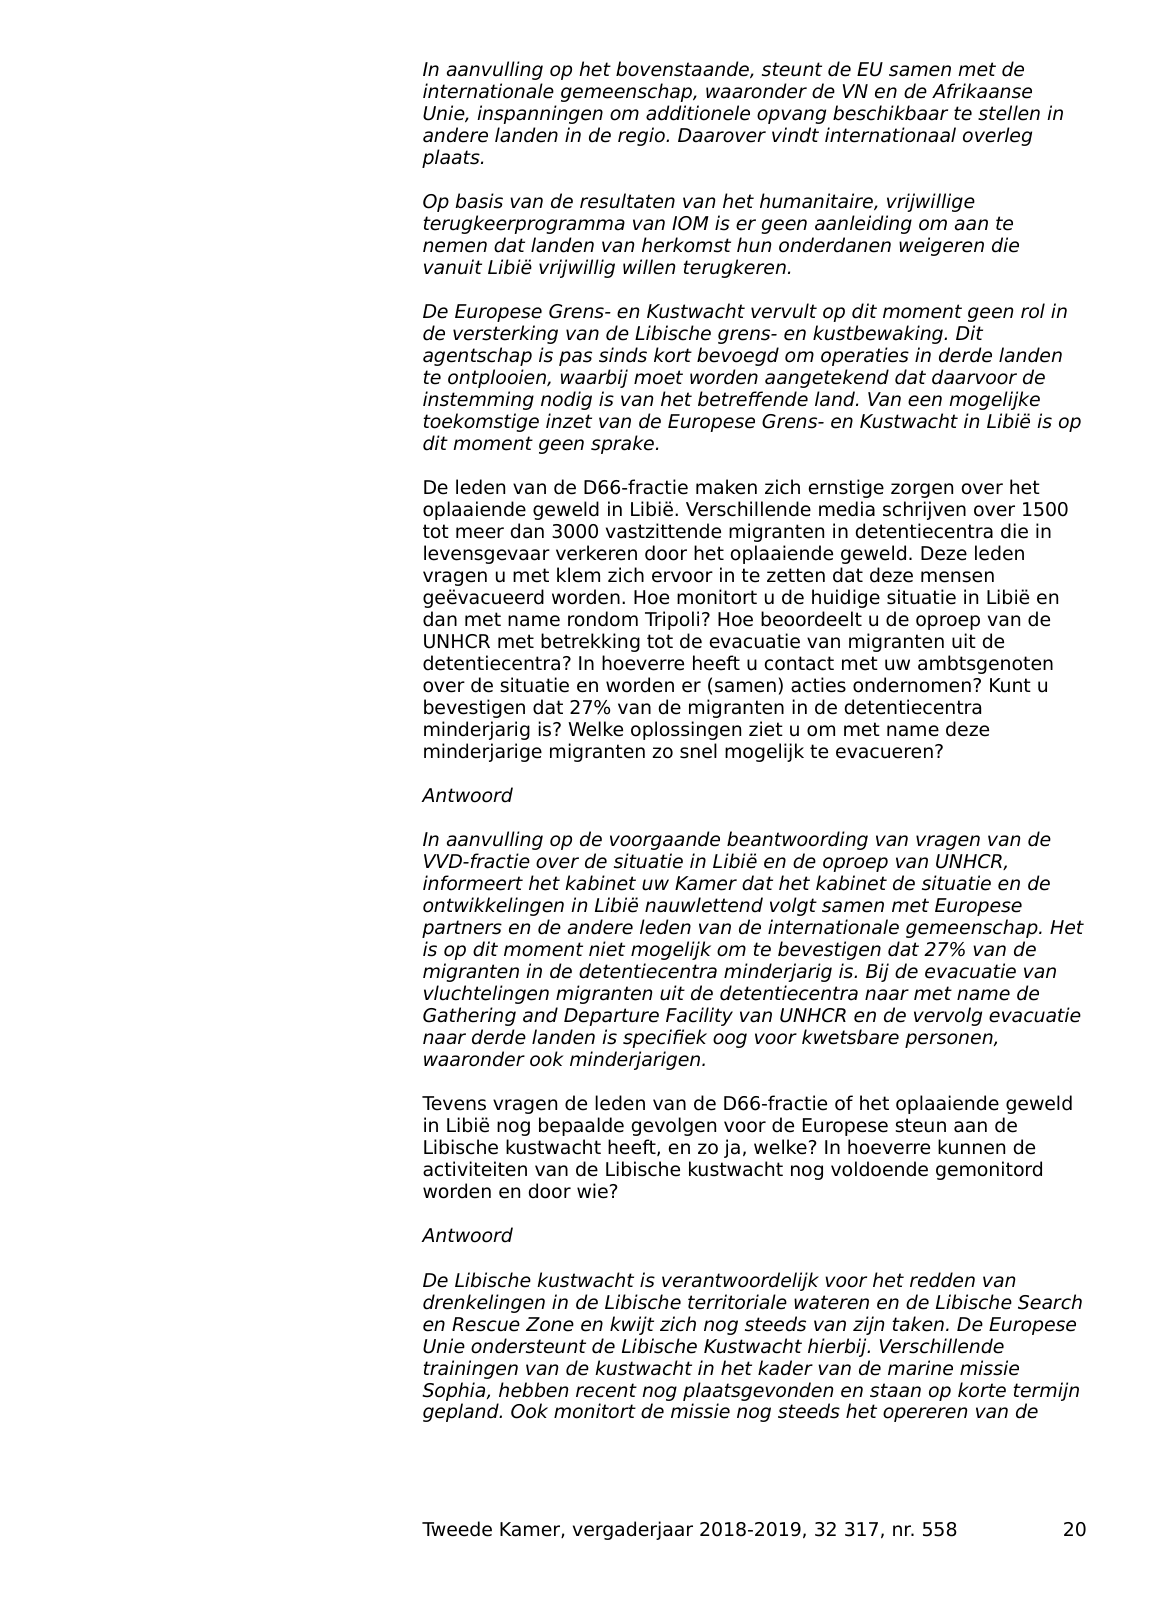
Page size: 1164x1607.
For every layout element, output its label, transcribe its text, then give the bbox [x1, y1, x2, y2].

text In aanvulling op de voorgaande beantwoording van vragen van de VVD-fractie over de situatie in Libië en de oproep van UNHCR, informeert het kabinet uw Kamer dat het kabinet de situatie en de ontwikkelingen in Libië nauwlettend volgt samen met Europese partners en de andere leden van de internationale gemeenschap. Het is op dit moment niet mogelijk om te bevestigen dat 27% van de migranten in de detentiecentra minderjarig is. Bij de evacuatie van vluchtelingen migranten uit de detentiecentra naar met name de Gathering and Departure Facility van UNHCR en de vervolg evacuatie naar derde landen is specifiek oog voor kwetsbare personen, waaronder ook minderjarigen. [422, 829, 1087, 1071]
text De Europese Grens- en Kustwacht vervult op dit moment geen rol in de versterking van de Libische grens- en kustbewaking. Dit agentschap is pas sinds kort bevoegd om operaties in derde landen te ontplooien, waarbij moet worden aangetekend dat daarvoor de instemming nodig is van het betreffende land. Van een mogelijke toekomstige inzet van de Europese Grens- en Kustwacht in Libië is op dit moment geen sprake. [422, 301, 1087, 455]
subtitle Antwoord [422, 1225, 1087, 1247]
text De leden van de D66-fractie maken zich ernstige zorgen over het oplaaiende geweld in Libië. Verschillende media schrijven over 1500 tot meer dan 3000 vastzittende migranten in detentiecentra die in levensgevaar verkeren door het oplaaiende geweld. Deze leden vragen u met klem zich ervoor in te zetten dat deze mensen geëvacueerd worden. Hoe monitort u de huidige situatie in Libië en dan met name rondom Tripoli? Hoe beoordeelt u de oproep van de UNHCR met betrekking tot de evacuatie van migranten uit de detentiecentra? In hoeverre heeft u contact met uw ambtsgenoten over de situatie en worden er (samen) acties ondernomen? Kunt u bevestigen dat 27% van de migranten in de detentiecentra minderjarig is? Welke oplossingen ziet u om met name deze minderjarige migranten zo snel mogelijk te evacueren? [422, 477, 1087, 763]
text In aanvulling op het bovenstaande, steunt de EU samen met de internationale gemeenschap, waaronder de VN en de Afrikaanse Unie, inspanningen om additionele opvang beschikbaar te stellen in andere landen in de regio. Daarover vindt internationaal overleg plaats. [422, 59, 1087, 169]
text Tevens vragen de leden van de D66-fractie of het oplaaiende geweld in Libië nog bepaalde gevolgen voor de Europese steun aan de Libische kustwacht heeft, en zo ja, welke? In hoeverre kunnen de activiteiten van de Libische kustwacht nog voldoende gemonitord worden en door wie? [422, 1093, 1087, 1203]
subtitle Antwoord [422, 785, 1087, 807]
text Op basis van de resultaten van het humanitaire, vrijwillige terugkeerprogramma van IOM is er geen aanleiding om aan te nemen dat landen van herkomst hun onderdanen weigeren die vanuit Libië vrijwillig willen terugkeren. [422, 191, 1087, 279]
text De Libische kustwacht is verantwoordelijk voor het redden van drenkelingen in de Libische territoriale wateren en de Libische Search en Rescue Zone en kwijt zich nog steeds van zijn taken. De Europese Unie ondersteunt de Libische Kustwacht hierbij. Verschillende trainingen van de kustwacht in het kader van de marine missie Sophia, hebben recent nog plaatsgevonden en staan op korte termijn gepland. Ook monitort de missie nog steeds het opereren van de [422, 1269, 1087, 1423]
